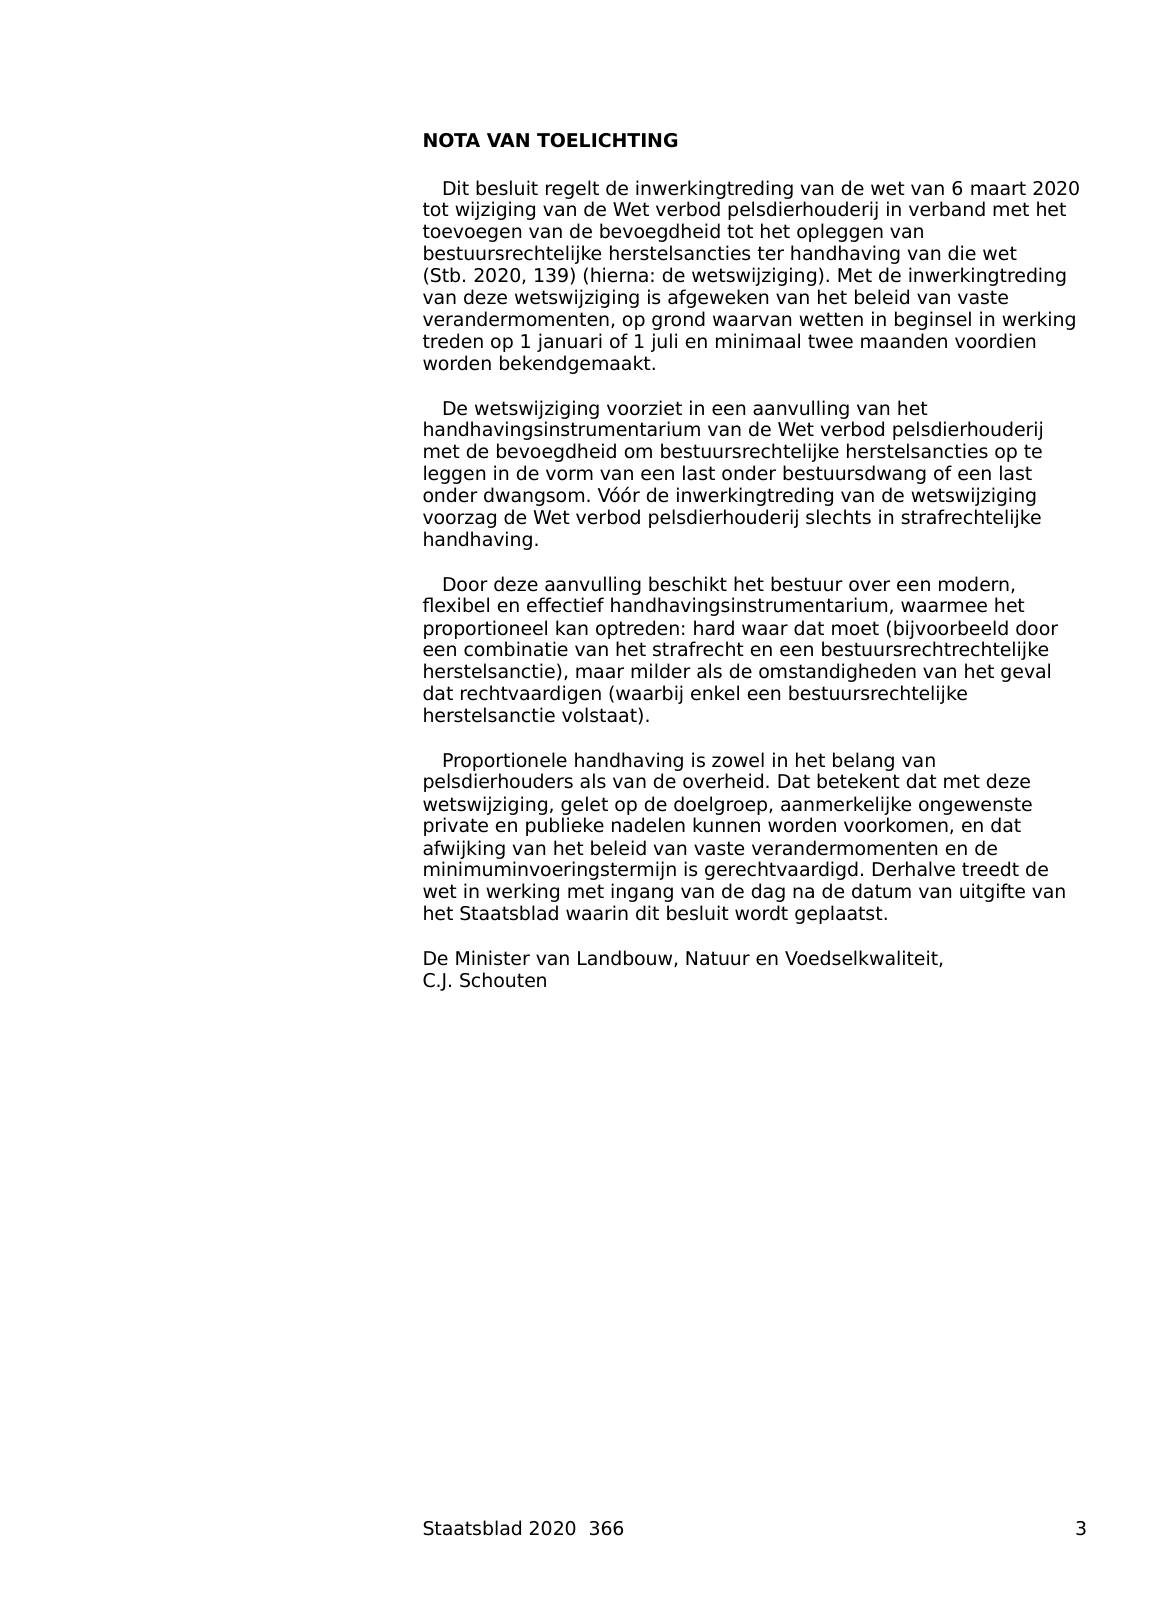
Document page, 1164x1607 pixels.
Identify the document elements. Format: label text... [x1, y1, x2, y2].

text De Minister van Landbouw, Natuur en Voedselkwaliteit, C.J. Schouten [422, 947, 1087, 991]
subtitle NOTA VAN TOELICHTING [422, 130, 1087, 152]
text Proportionele handhaving is zowel in het belang van pelsdierhouders als van de overheid. Dat betekent dat met deze wetswijziging, gelet op de doelgroep, aanmerkelijke ongewenste private en publieke nadelen kunnen worden voorkomen, en dat afwijking van het beleid van vaste verandermomenten en de minimuminvoeringstermijn is gerechtvaardigd. Derhalve treedt de wet in werking met ingang van de dag na de datum van uitgifte van het Staatsblad waarin dit besluit wordt geplaatst. [422, 749, 1087, 925]
text De wetswijziging voorziet in een aanvulling van het handhavingsinstrumentarium van de Wet verbod pelsdierhouderij met de bevoegdheid om bestuursrechtelijke herstelsancties op te leggen in de vorm van een last onder bestuursdwang of een last onder dwangsom. Vóór de inwerkingtreding van de wetswijziging voorzag de Wet verbod pelsdierhouderij slechts in strafrechtelijke handhaving. [422, 397, 1087, 551]
text Dit besluit regelt de inwerkingtreding van de wet van 6 maart 2020 tot wijziging van de Wet verbod pelsdierhouderij in verband met het toevoegen van de bevoegdheid tot het opleggen van bestuursrechtelijke herstelsancties ter handhaving van die wet (Stb. 2020, 139) (hierna: de wetswijziging). Met de inwerkingtreding van deze wetswijziging is afgeweken van het beleid van vaste verandermomenten, op grond waarvan wetten in beginsel in werking treden op 1 januari of 1 juli en minimaal twee maanden voordien worden bekendgemaakt. [422, 177, 1087, 375]
text Door deze aanvulling beschikt het bestuur over een modern, flexibel en effectief handhavingsinstrumentarium, waarmee het proportioneel kan optreden: hard waar dat moet (bijvoorbeeld door een combinatie van het strafrecht en een bestuursrechtrechtelijke herstelsanctie), maar milder als de omstandigheden van het geval dat rechtvaardigen (waarbij enkel een bestuursrechtelijke herstelsanctie volstaat). [422, 573, 1087, 727]
